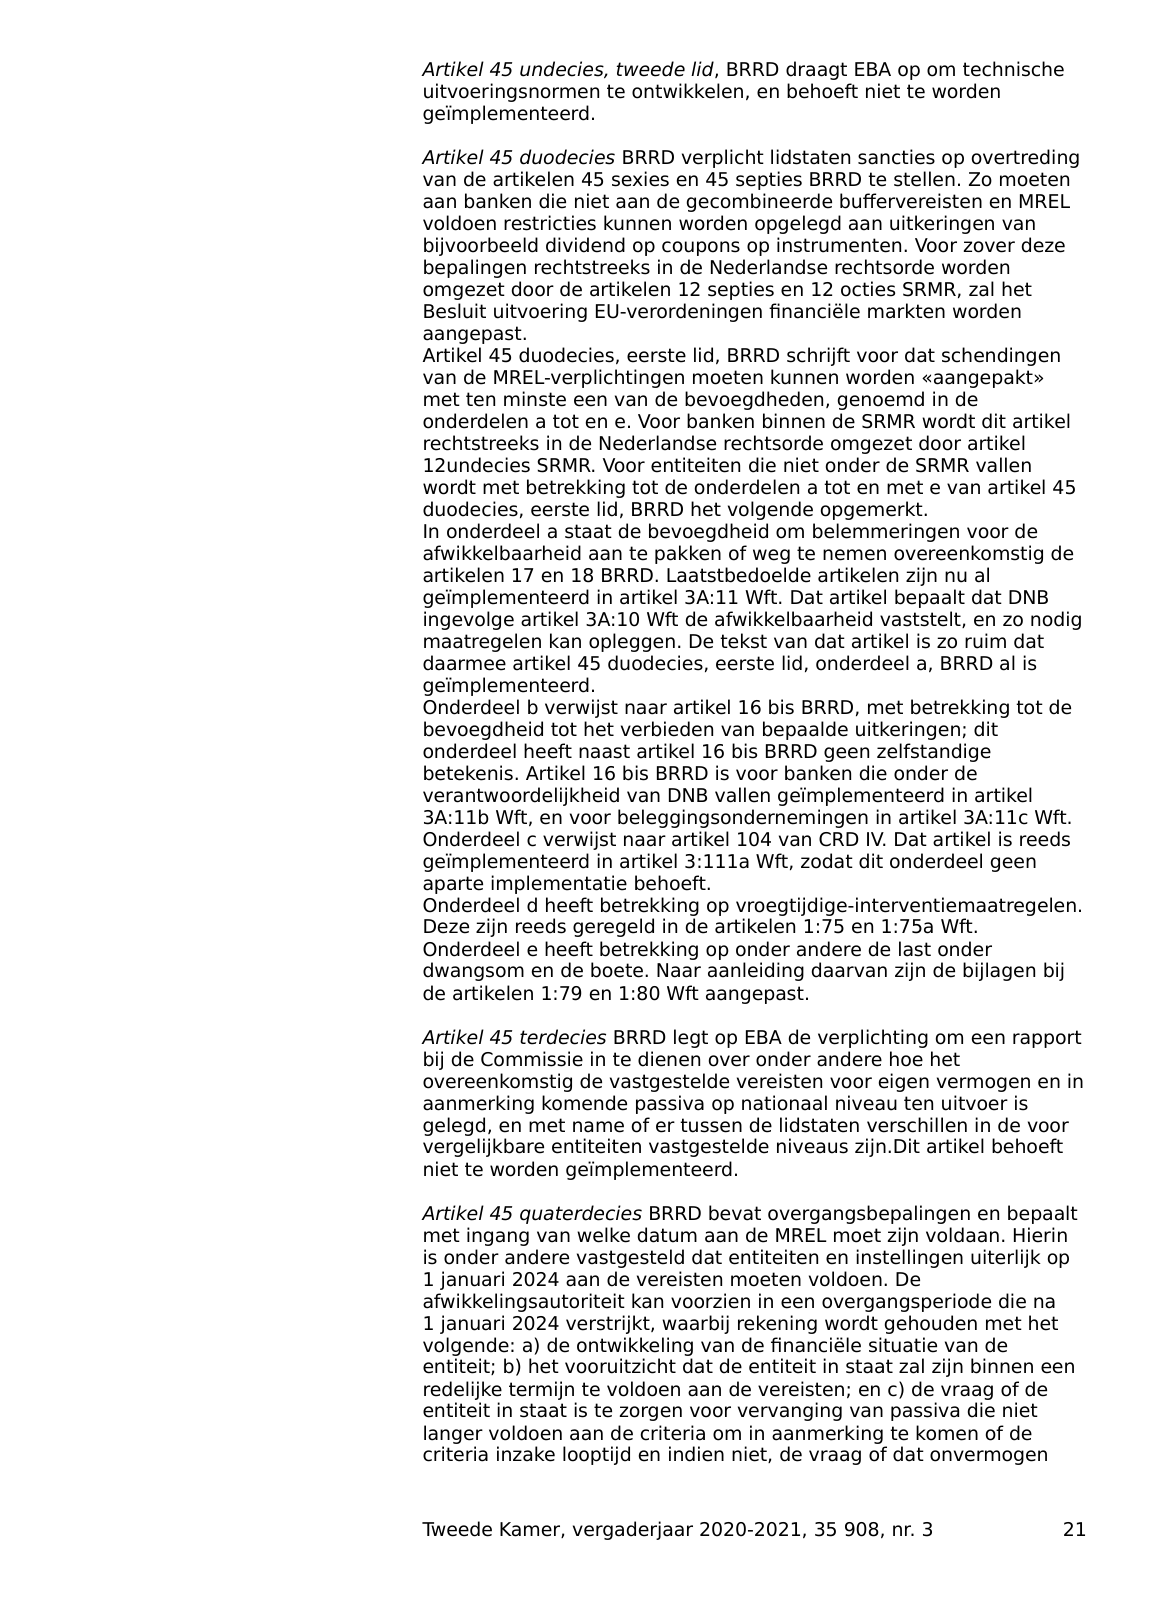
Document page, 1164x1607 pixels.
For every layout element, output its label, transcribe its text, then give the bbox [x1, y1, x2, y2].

text Onderdeel b verwijst naar artikel 16 bis BRRD, met betrekking tot de bevoegdheid tot het verbieden van bepaalde uitkeringen; dit onderdeel heeft naast artikel 16 bis BRRD geen zelfstandige betekenis. Artikel 16 bis BRRD is voor banken die onder de verantwoordelijkheid van DNB vallen geïmplementeerd in artikel 3A:11b Wft, en voor beleggingsondernemingen in artikel 3A:11c Wft. [422, 697, 1087, 828]
text Artikel 45 terdecies BRRD legt op EBA de verplichting om een rapport bij de Commissie in te dienen over onder andere hoe het overeenkomstig de vastgestelde vereisten voor eigen vermogen en in aanmerking komende passiva op nationaal niveau ten uitvoer is gelegd, en met name of er tussen de lidstaten verschillen in de voor vergelijkbare entiteiten vastgestelde niveaus zijn.Dit artikel behoeft niet te worden geïmplementeerd. [422, 1027, 1087, 1180]
text Onderdeel e heeft betrekking op onder andere de last onder dwangsom en de boete. Naar aanleiding daarvan zijn de bijlagen bij de artikelen 1:79 en 1:80 Wft aangepast. [422, 938, 1087, 1004]
text Onderdeel c verwijst naar artikel 104 van CRD IV. Dat artikel is reeds geïmplementeerd in artikel 3:111a Wft, zodat dit onderdeel geen aparte implementatie behoeft. [422, 828, 1087, 894]
text Artikel 45 quaterdecies BRRD bevat overgangsbepalingen en bepaalt met ingang van welke datum aan de MREL moet zijn voldaan. Hierin is onder andere vastgesteld dat entiteiten en instellingen uiterlijk op 1 januari 2024 aan de vereisten moeten voldoen. De afwikkelingsautoriteit kan voorzien in een overgangsperiode die na 1 januari 2024 verstrijkt, waarbij rekening wordt gehouden met het volgende: a) de ontwikkeling van de financiële situatie van de entiteit; b) het vooruitzicht dat de entiteit in staat zal zijn binnen een redelijke termijn te voldoen aan de vereisten; en c) de vraag of de entiteit in staat is te zorgen voor vervanging van passiva die niet langer voldoen aan de criteria om in aanmerking te komen of de criteria inzake looptijd en indien niet, de vraag of dat onvermogen [422, 1203, 1087, 1466]
text Onderdeel d heeft betrekking op vroegtijdige-interventiemaatregelen. Deze zijn reeds geregeld in de artikelen 1:75 en 1:75a Wft. [422, 894, 1087, 938]
text In onderdeel a staat de bevoegdheid om belemmeringen voor de afwikkelbaarheid aan te pakken of weg te nemen overeenkomstig de artikelen 17 en 18 BRRD. Laatstbedoelde artikelen zijn nu al geïmplementeerd in artikel 3A:11 Wft. Dat artikel bepaalt dat DNB ingevolge artikel 3A:10 Wft de afwikkelbaarheid vaststelt, en zo nodig maatregelen kan opleggen. De tekst van dat artikel is zo ruim dat daarmee artikel 45 duodecies, eerste lid, onderdeel a, BRRD al is geïmplementeerd. [422, 521, 1087, 697]
text Artikel 45 duodecies BRRD verplicht lidstaten sancties op overtreding van de artikelen 45 sexies en 45 septies BRRD te stellen. Zo moeten aan banken die niet aan de gecombineerde buffervereisten en MREL voldoen restricties kunnen worden opgelegd aan uitkeringen van bijvoorbeeld dividend op coupons op instrumenten. Voor zover deze bepalingen rechtstreeks in de Nederlandse rechtsorde worden omgezet door de artikelen 12 septies en 12 octies SRMR, zal het Besluit uitvoering EU-verordeningen financiële markten worden aangepast. [422, 147, 1087, 345]
text Artikel 45 undecies, tweede lid, BRRD draagt EBA op om technische uitvoeringsnormen te ontwikkelen, en behoeft niet te worden geïmplementeerd. [422, 59, 1087, 125]
text Artikel 45 duodecies, eerste lid, BRRD schrijft voor dat schendingen van de MREL-verplichtingen moeten kunnen worden «aangepakt» met ten minste een van de bevoegdheden, genoemd in de onderdelen a tot en e. Voor banken binnen de SRMR wordt dit artikel rechtstreeks in de Nederlandse rechtsorde omgezet door artikel 12undecies SRMR. Voor entiteiten die niet onder de SRMR vallen wordt met betrekking tot de onderdelen a tot en met e van artikel 45 duodecies, eerste lid, BRRD het volgende opgemerkt. [422, 345, 1087, 521]
